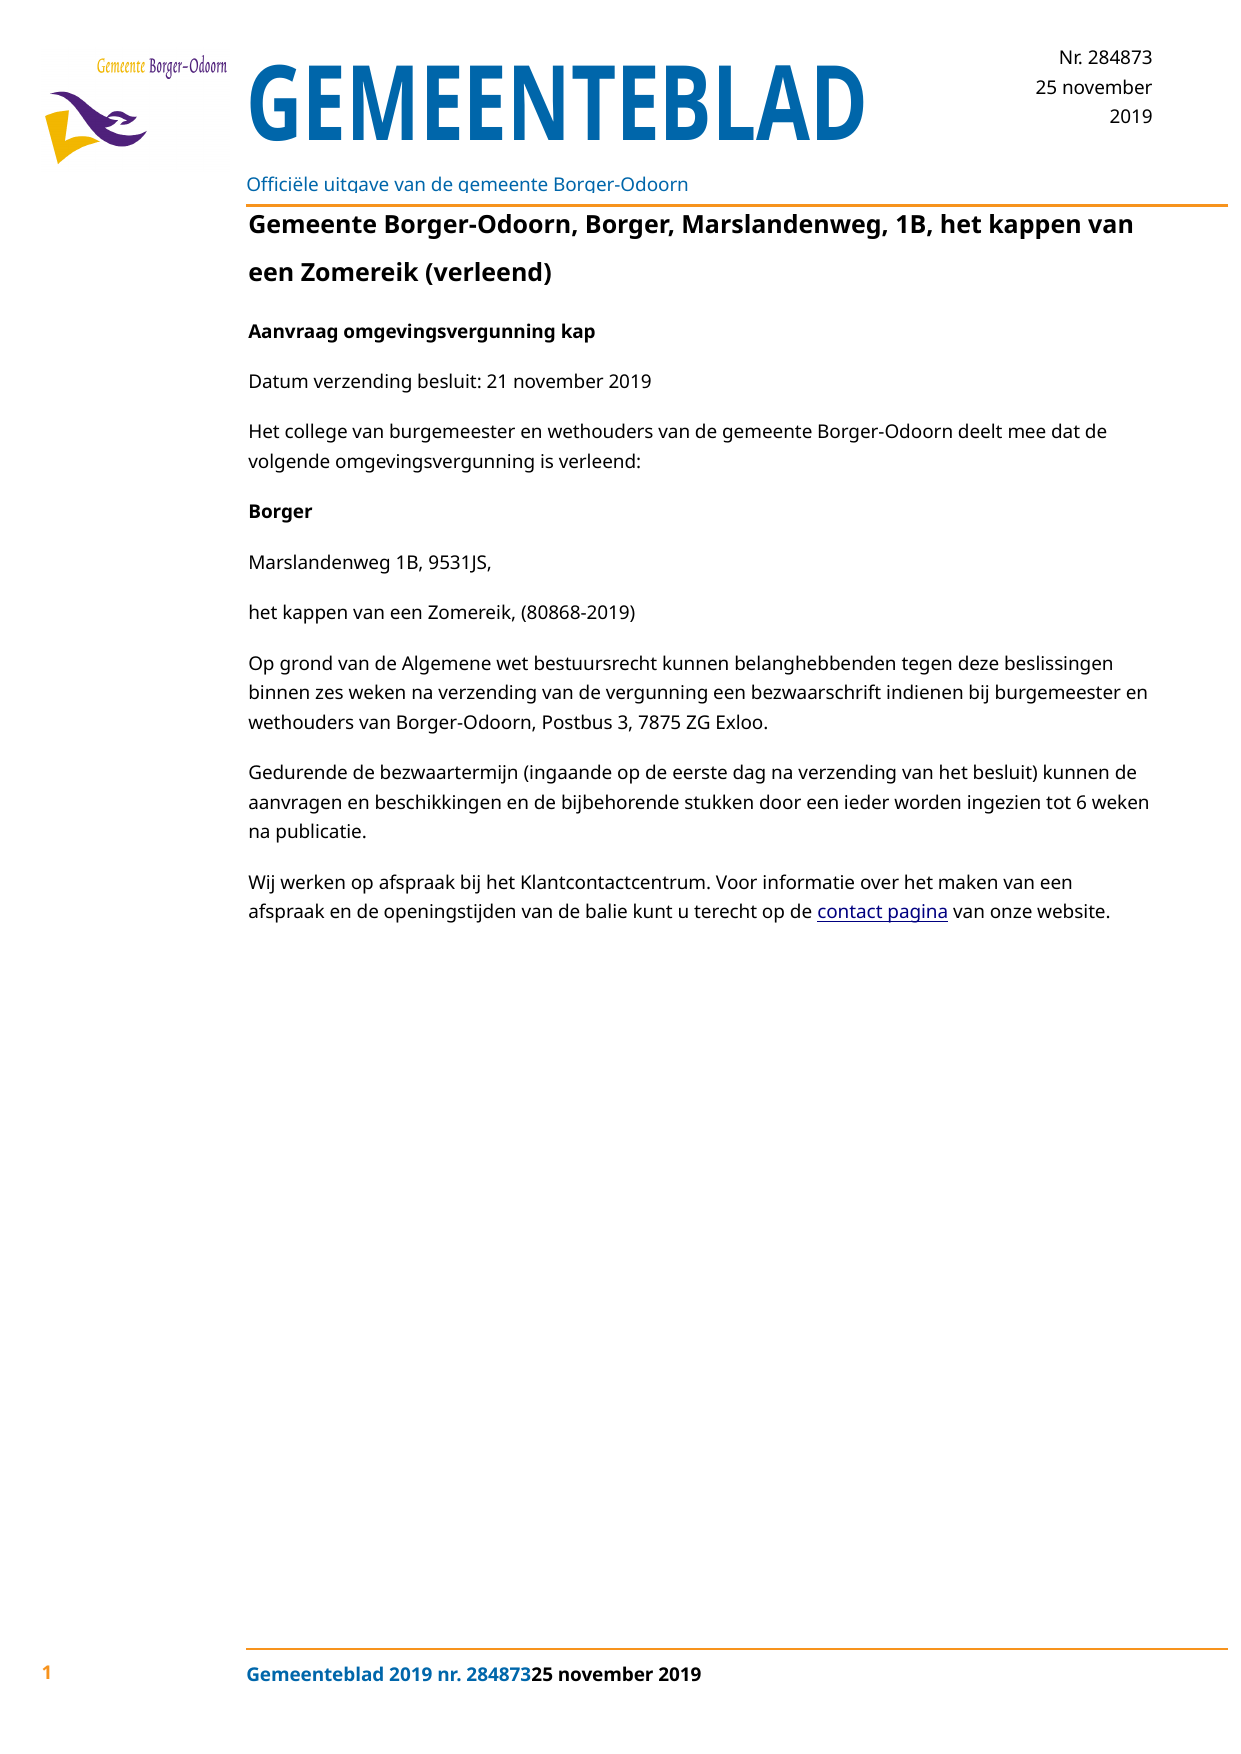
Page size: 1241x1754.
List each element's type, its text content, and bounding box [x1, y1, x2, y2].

text Wij werken op afspraak bij het Klantcontactcentrum. Voor informatie over het maken van een afspraak en de openingstijden van de balie kunt u terecht op de contact pagina van onze website. [248, 869, 1152, 924]
text Gedurende de bezwaartermijn (ingaande op de eerste dag na verzending van het besluit) kunnen de aanvragen en beschikkingen en de bijbehorende stukken door een ieder worden ingezien tot 6 weken na publicatie. [248, 759, 1152, 844]
text Marslandenweg 1B, 9531JS, [248, 549, 1152, 575]
picture [41, 47, 231, 172]
text Aanvraag omgevingsvergunning kap [248, 318, 1152, 344]
text Op grond van de Algemene wet bestuursrecht kunnen belanghebbenden tegen deze beslissingen binnen zes weken na verzending van de vergunning een bezwaarschrift indienen bij burgemeester en wethouders van Borger-Odoorn, Postbus 3, 7875 ZG Exloo. [248, 650, 1152, 735]
text Borger [248, 499, 1152, 524]
text Datum verzending besluit: 21 november 2019 [248, 368, 1152, 394]
text het kappen van een Zomereik, (80868-2019) [248, 599, 1152, 625]
text Gemeente Borger-Odoorn, Borger, Marslandenweg, 1B, het kappen van een Zomereik (verleend) [248, 207, 1152, 288]
text Het college van burgemeester en wethouders van de gemeente Borger-Odoorn deelt mee dat de volgende omgevingsvergunning is verleend: [248, 419, 1152, 474]
